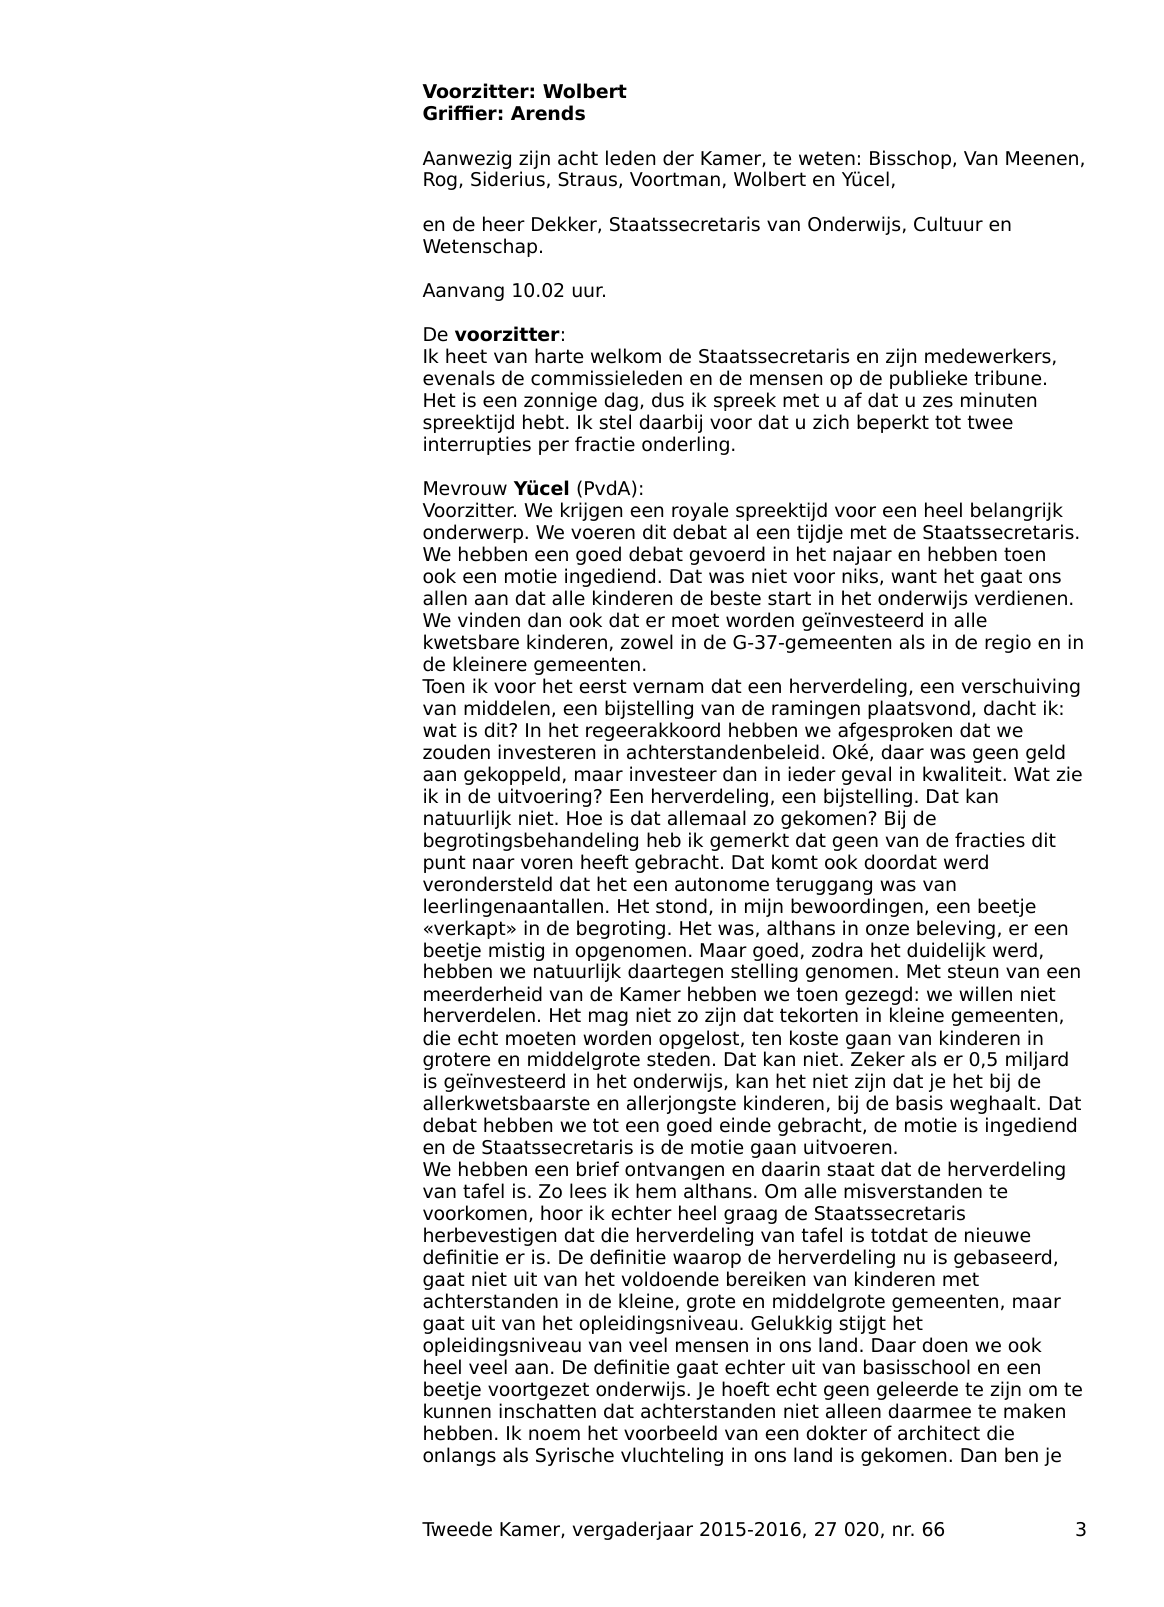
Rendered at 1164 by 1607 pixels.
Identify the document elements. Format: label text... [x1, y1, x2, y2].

text Aanwezig zijn acht leden der Kamer, te weten: Bisschop, Van Meenen, Rog, Siderius, Straus, Voortman, Wolbert en Yücel, [422, 147, 1087, 191]
text We hebben een brief ontvangen en daarin staat dat de herverdeling van tafel is. Zo lees ik hem althans. Om alle misverstanden te voorkomen, hoor ik echter heel graag de Staatssecretaris herbevestigen dat die herverdeling van tafel is totdat de nieuwe definitie er is. De definitie waarop de herverdeling nu is gebaseerd, gaat niet uit van het voldoende bereiken van kinderen met achterstanden in de kleine, grote en middelgrote gemeenten, maar gaat uit van het opleidingsniveau. Gelukkig stijgt het opleidingsniveau van veel mensen in ons land. Daar doen we ook heel veel aan. De definitie gaat echter uit van basisschool en een beetje voortgezet onderwijs. Je hoeft echt geen geleerde te zijn om te kunnen inschatten dat achterstanden niet alleen daarmee te maken hebben. Ik noem het voorbeeld van een dokter of architect die onlangs als Syrische vluchteling in ons land is gekomen. Dan ben je [422, 1159, 1087, 1467]
text Voorzitter. We krijgen een royale spreektijd voor een heel belangrijk onderwerp. We voeren dit debat al een tijdje met de Staatssecretaris. We hebben een goed debat gevoerd in het najaar en hebben toen ook een motie ingediend. Dat was niet voor niks, want het gaat ons allen aan dat alle kinderen de beste start in het onderwijs verdienen. We vinden dan ook dat er moet worden geïnvesteerd in alle kwetsbare kinderen, zowel in de G-37-gemeenten als in de regio en in de kleinere gemeenten. [422, 500, 1087, 676]
text Mevrouw Yücel (PvdA): [422, 478, 1087, 500]
text Aanvang 10.02 uur. [422, 280, 1087, 302]
text De voorzitter: [422, 324, 1087, 346]
text Griffier: Arends [422, 103, 1087, 125]
text en de heer Dekker, Staatssecretaris van Onderwijs, Cultuur en Wetenschap. [422, 213, 1087, 257]
text Ik heet van harte welkom de Staatssecretaris en zijn medewerkers, evenals de commissieleden en de mensen op de publieke tribune. Het is een zonnige dag, dus ik spreek met u af dat u zes minuten spreektijd hebt. Ik stel daarbij voor dat u zich beperkt tot twee interrupties per fractie onderling. [422, 346, 1087, 456]
text Voorzitter: Wolbert [422, 81, 1087, 103]
text Toen ik voor het eerst vernam dat een herverdeling, een verschuiving van middelen, een bijstelling van de ramingen plaatsvond, dacht ik: wat is dit? In het regeerakkoord hebben we afgesproken dat we zouden investeren in achterstandenbeleid. Oké, daar was geen geld aan gekoppeld, maar investeer dan in ieder geval in kwaliteit. Wat zie ik in de uitvoering? Een herverdeling, een bijstelling. Dat kan natuurlijk niet. Hoe is dat allemaal zo gekomen? Bij de begrotingsbehandeling heb ik gemerkt dat geen van de fracties dit punt naar voren heeft gebracht. Dat komt ook doordat werd verondersteld dat het een autonome teruggang was van leerlingenaantallen. Het stond, in mijn bewoordingen, een beetje «verkapt» in de begroting. Het was, althans in onze beleving, er een beetje mistig in opgenomen. Maar goed, zodra het duidelijk werd, hebben we natuurlijk daartegen stelling genomen. Met steun van een meerderheid van de Kamer hebben we toen gezegd: we willen niet herverdelen. Het mag niet zo zijn dat tekorten in kleine gemeenten, die echt moeten worden opgelost, ten koste gaan van kinderen in grotere en middelgrote steden. Dat kan niet. Zeker als er 0,5 miljard is geïnvesteerd in het onderwijs, kan het niet zijn dat je het bij de allerkwetsbaarste en allerjongste kinderen, bij de basis weghaalt. Dat debat hebben we tot een goed einde gebracht, de motie is ingediend en de Staatssecretaris is de motie gaan uitvoeren. [422, 676, 1087, 1159]
